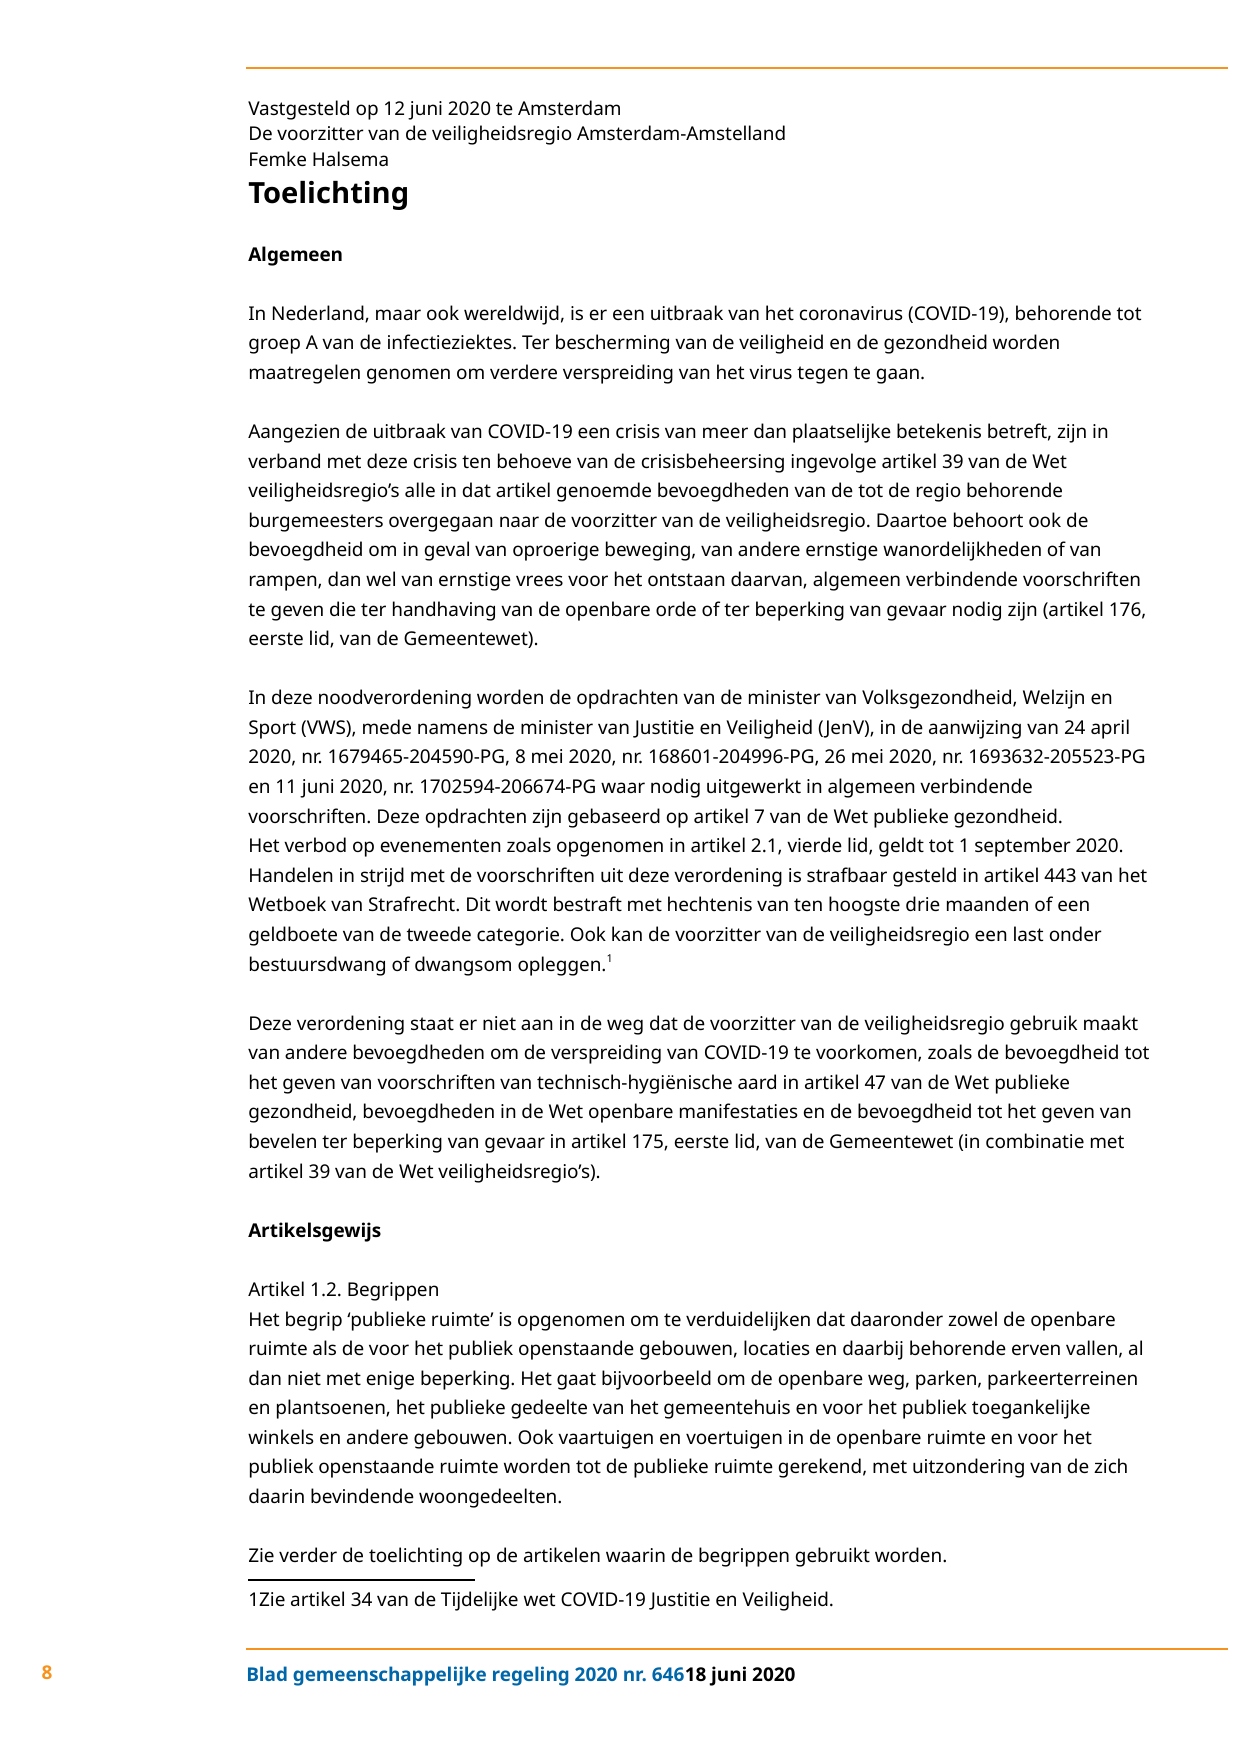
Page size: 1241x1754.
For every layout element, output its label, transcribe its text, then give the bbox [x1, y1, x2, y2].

text Artikelsgewijs [248, 1217, 1152, 1243]
text Aangezien de uitbraak van COVID-19 een crisis van meer dan plaatselijke betekenis betreft, zijn in verband met deze crisis ten behoeve van de crisisbeheersing ingevolge artikel 39 van de Wet veiligheidsregio’s alle in dat artikel genoemde bevoegdheden van de tot de regio behorende burgemeesters overgegaan naar de voorzitter van de veiligheidsregio. Daartoe behoort ook de bevoegdheid om in geval van oproerige beweging, van andere ernstige wanordelijkheden of van rampen, dan wel van ernstige vrees voor het ontstaan daarvan, algemeen verbindende voorschriften te geven die ter handhaving van de openbare orde of ter beperking van gevaar nodig zijn (artikel 176, eerste lid, van de Gemeentewet). [248, 418, 1152, 651]
text Femke Halsema [248, 146, 1152, 172]
text Het verbod op evenementen zoals opgenomen in artikel 2.1, vierde lid, geldt tot 1 september 2020. [248, 832, 1152, 858]
text Deze verordening staat er niet aan in de weg dat de voorzitter van de veiligheidsregio gebruik maakt van andere bevoegdheden om de verspreiding van COVID-19 te voorkomen, zoals de bevoegdheid tot het geven van voorschriften van technisch-hygiënische aard in artikel 47 van de Wet publieke gezondheid, bevoegdheden in de Wet openbare manifestaties en de bevoegdheid tot het geven van bevelen ter beperking van gevaar in artikel 175, eerste lid, van de Gemeentewet (in combinatie met artikel 39 van de Wet veiligheidsregio’s). [248, 1010, 1152, 1184]
text Handelen in strijd met de voorschriften uit deze verordening is strafbaar gesteld in artikel 443 van het Wetboek van Strafrecht. Dit wordt bestraft met hechtenis van ten hoogste drie maanden of een geldboete van de tweede categorie. Ook kan de voorzitter van de veiligheidsregio een last onder bestuursdwang of dwangsom opleggen. [248, 862, 1152, 977]
picture [41, 47, 231, 172]
text Vastgesteld op 12 juni 2020 te Amsterdam [248, 95, 1152, 121]
text Artikel 1.2. Begrippen [248, 1276, 1152, 1302]
text Zie artikel 34 van de Tijdelijke wet COVID-19 Justitie en Veiligheid. [248, 1586, 1152, 1612]
text Toelichting [248, 172, 1152, 212]
text Zie verder de toelichting op de artikelen waarin de begrippen gebruikt worden. [248, 1542, 1152, 1568]
text Het begrip ‘publieke ruimte’ is opgenomen om te verduidelijken dat daaronder zowel de openbare ruimte als de voor het publiek openstaande gebouwen, locaties en daarbij behorende erven vallen, al dan niet met enige beperking. Het gaat bijvoorbeeld om de openbare weg, parken, parkeerterreinen en plantsoenen, het publieke gedeelte van het gemeentehuis en voor het publiek toegankelijke winkels en andere gebouwen. Ook vaartuigen en voertuigen in de openbare ruimte en voor het publiek openstaande ruimte worden tot de publieke ruimte gerekend, met uitzondering van de zich daarin bevindende woongedeelten. [248, 1306, 1152, 1509]
text Algemeen [248, 241, 1152, 267]
text De voorzitter van de veiligheidsregio Amsterdam-Amstelland [248, 121, 1152, 146]
text In deze noodverordening worden de opdrachten van de minister van Volksgezondheid, Welzijn en Sport (VWS), mede namens de minister van Justitie en Veiligheid (JenV), in de aanwijzing van 24 april 2020, nr. 1679465-204590-PG, 8 mei 2020, nr. 168601-204996-PG, 26 mei 2020, nr. 1693632-205523-PG en 11 juni 2020, nr. 1702594-206674-PG waar nodig uitgewerkt in algemeen verbindende voorschriften. Deze opdrachten zijn gebaseerd op artikel 7 van de Wet publieke gezondheid. [248, 684, 1152, 829]
text In Nederland, maar ook wereldwijd, is er een uitbraak van het coronavirus (COVID-19), behorende tot groep A van de infectieziektes. Ter bescherming van de veiligheid en de gezondheid worden maatregelen genomen om verdere verspreiding van het virus tegen te gaan. [248, 300, 1152, 385]
